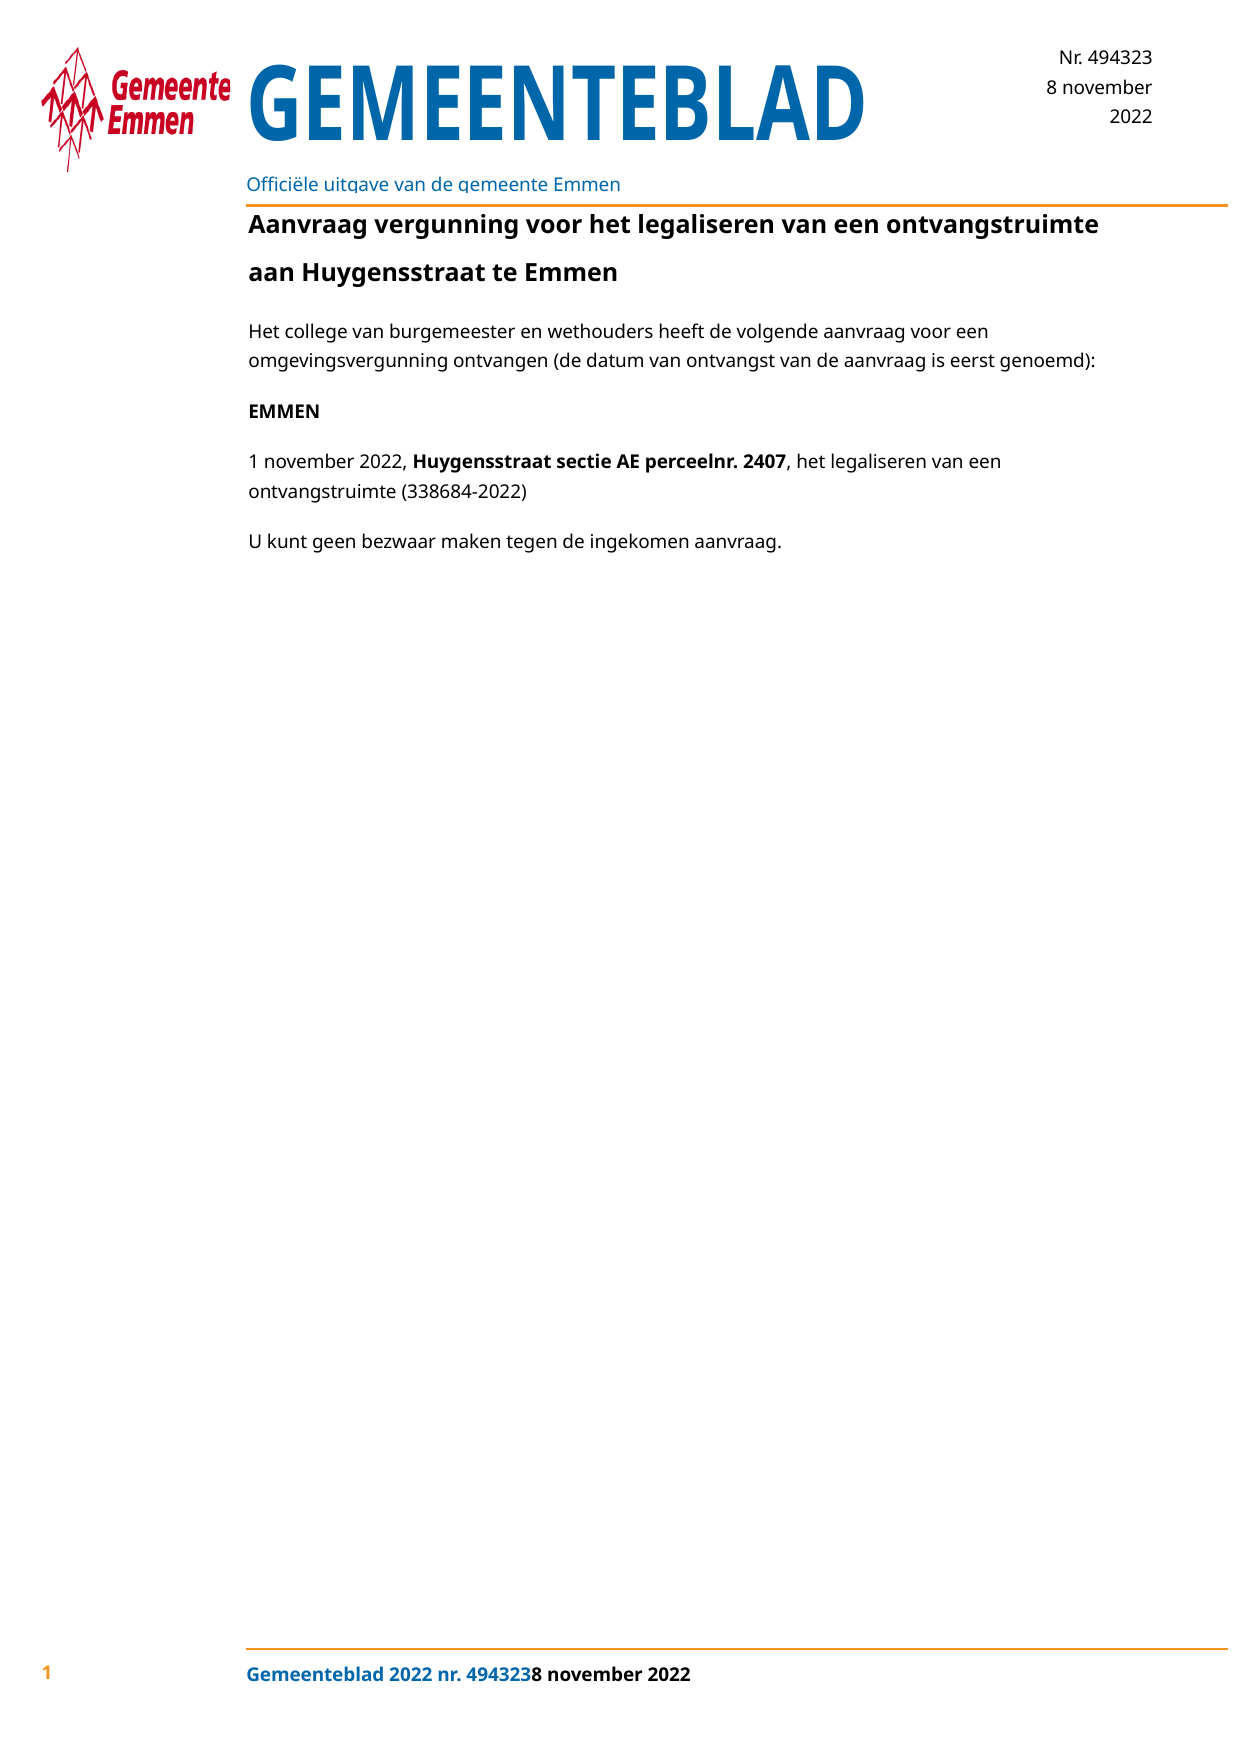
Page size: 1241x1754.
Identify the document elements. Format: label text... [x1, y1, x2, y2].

picture [41, 47, 231, 172]
text Aanvraag vergunning voor het legaliseren van een ontvangstruimte aan Huygensstraat te Emmen [248, 207, 1152, 288]
text 1 november 2022, Huygensstraat sectie AE perceelnr. 2407, het legaliseren van een ontvangstruimte (338684-2022) [248, 448, 1152, 504]
text Het college van burgemeester en wethouders heeft de volgende aanvraag voor een omgevingsvergunning ontvangen (de datum van ontvangst van de aanvraag is eerst genoemd): [248, 318, 1152, 373]
text U kunt geen bezwaar maken tegen de ingekomen aanvraag. [248, 528, 1152, 554]
text EMMEN [248, 398, 1152, 424]
